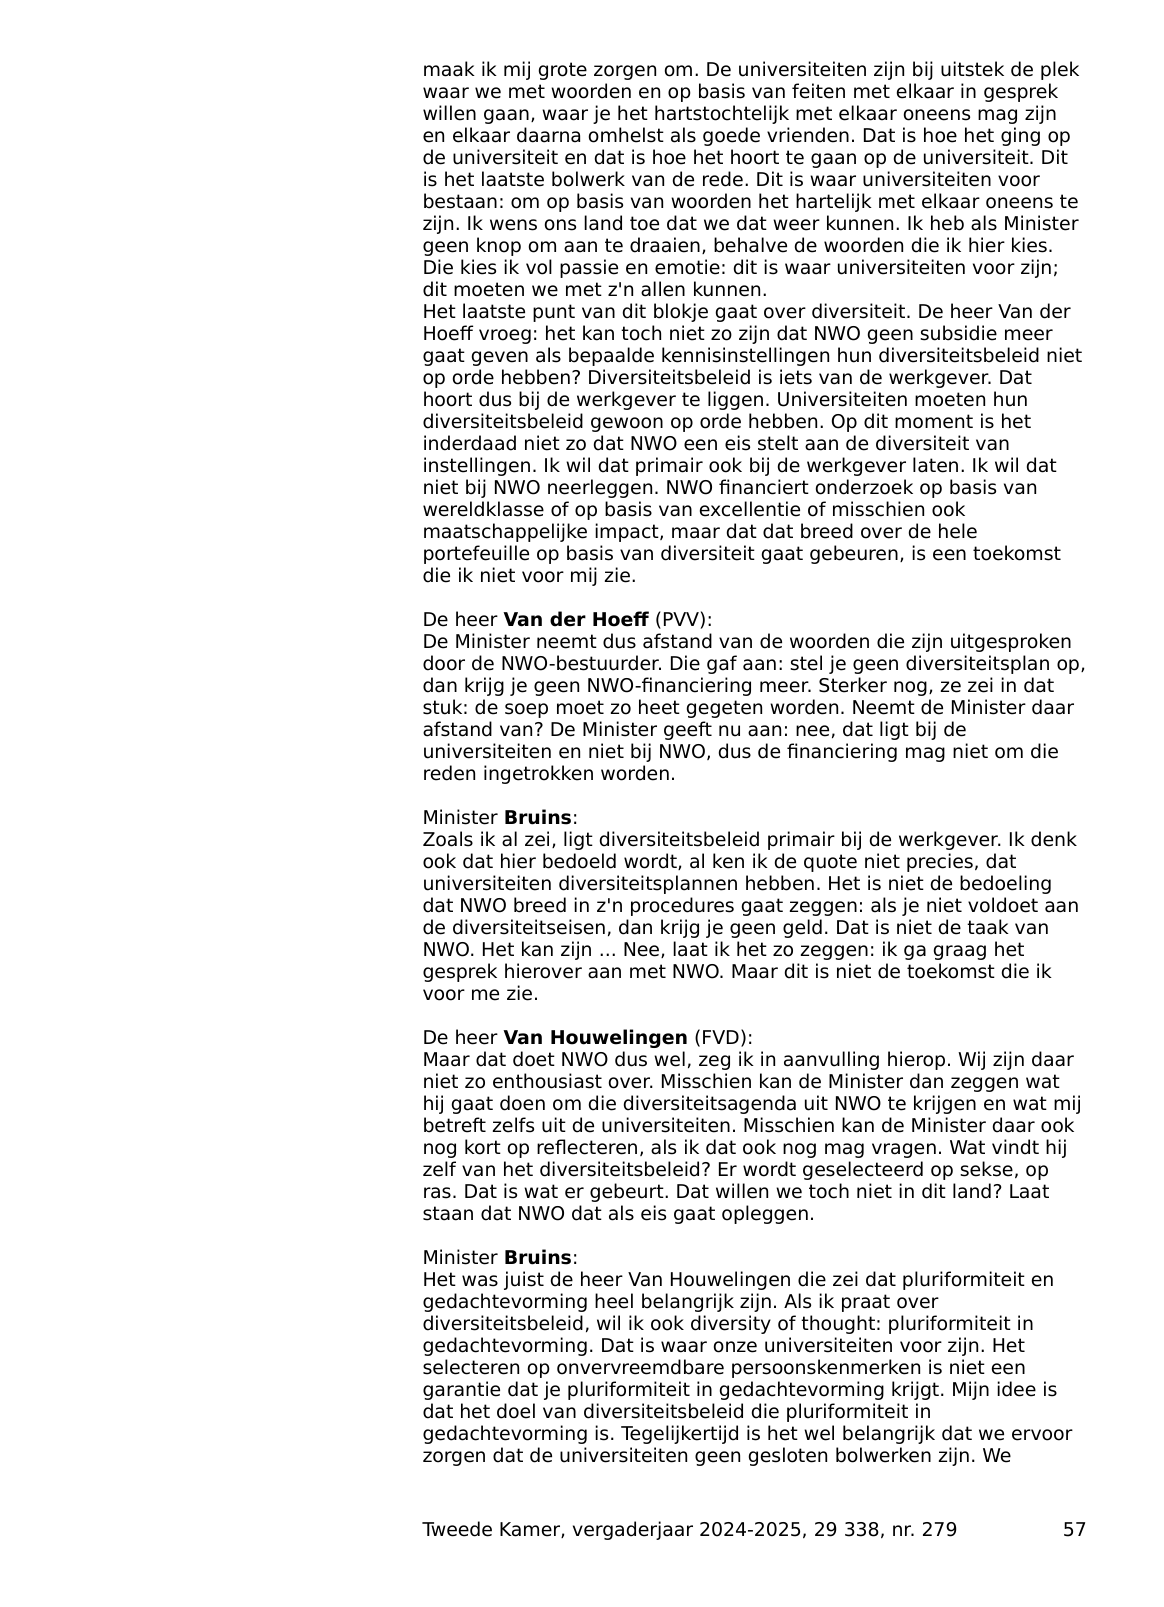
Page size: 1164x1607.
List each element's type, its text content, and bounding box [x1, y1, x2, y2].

text De heer Van der Hoeff (PVV): [422, 609, 1087, 631]
text Minister Bruins: [422, 807, 1087, 829]
text Maar dat doet NWO dus wel, zeg ik in aanvulling hierop. Wij zijn daar niet zo enthousiast over. Misschien kan de Minister dan zeggen wat hij gaat doen om die diversiteitsagenda uit NWO te krijgen en wat mij betreft zelfs uit de universiteiten. Misschien kan de Minister daar ook nog kort op reflecteren, als ik dat ook nog mag vragen. Wat vindt hij zelf van het diversiteitsbeleid? Er wordt geselecteerd op sekse, op ras. Dat is wat er gebeurt. Dat willen we toch niet in dit land? Laat staan dat NWO dat als eis gaat opleggen. [422, 1049, 1087, 1224]
text Minister Bruins: [422, 1247, 1087, 1269]
text De Minister neemt dus afstand van de woorden die zijn uitgesproken door de NWO-bestuurder. Die gaf aan: stel je geen diversiteitsplan op, dan krijg je geen NWO-financiering meer. Sterker nog, ze zei in dat stuk: de soep moet zo heet gegeten worden. Neemt de Minister daar afstand van? De Minister geeft nu aan: nee, dat ligt bij de universiteiten en niet bij NWO, dus de financiering mag niet om die reden ingetrokken worden. [422, 631, 1087, 784]
text maak ik mij grote zorgen om. De universiteiten zijn bij uitstek de plek waar we met woorden en op basis van feiten met elkaar in gesprek willen gaan, waar je het hartstochtelijk met elkaar oneens mag zijn en elkaar daarna omhelst als goede vrienden. Dat is hoe het ging op de universiteit en dat is hoe het hoort te gaan op de universiteit. Dit is het laatste bolwerk van de rede. Dit is waar universiteiten voor bestaan: om op basis van woorden het hartelijk met elkaar oneens te zijn. Ik wens ons land toe dat we dat weer kunnen. Ik heb als Minister geen knop om aan te draaien, behalve de woorden die ik hier kies. Die kies ik vol passie en emotie: dit is waar universiteiten voor zijn; dit moeten we met z'n allen kunnen. [422, 59, 1087, 301]
text Het was juist de heer Van Houwelingen die zei dat pluriformiteit en gedachtevorming heel belangrijk zijn. Als ik praat over diversiteitsbeleid, wil ik ook diversity of thought: pluriformiteit in gedachtevorming. Dat is waar onze universiteiten voor zijn. Het selecteren op onvervreemdbare persoonskenmerken is niet een garantie dat je pluriformiteit in gedachtevorming krijgt. Mijn idee is dat het doel van diversiteitsbeleid die pluriformiteit in gedachtevorming is. Tegelijkertijd is het wel belangrijk dat we ervoor zorgen dat de universiteiten geen gesloten bolwerken zijn. We [422, 1269, 1087, 1467]
text Zoals ik al zei, ligt diversiteitsbeleid primair bij de werkgever. Ik denk ook dat hier bedoeld wordt, al ken ik de quote niet precies, dat universiteiten diversiteitsplannen hebben. Het is niet de bedoeling dat NWO breed in z'n procedures gaat zeggen: als je niet voldoet aan de diversiteitseisen, dan krijg je geen geld. Dat is niet de taak van NWO. Het kan zijn ... Nee, laat ik het zo zeggen: ik ga graag het gesprek hierover aan met NWO. Maar dit is niet de toekomst die ik voor me zie. [422, 829, 1087, 1004]
text Het laatste punt van dit blokje gaat over diversiteit. De heer Van der Hoeff vroeg: het kan toch niet zo zijn dat NWO geen subsidie meer gaat geven als bepaalde kennisinstellingen hun diversiteitsbeleid niet op orde hebben? Diversiteitsbeleid is iets van de werkgever. Dat hoort dus bij de werkgever te liggen. Universiteiten moeten hun diversiteitsbeleid gewoon op orde hebben. Op dit moment is het inderdaad niet zo dat NWO een eis stelt aan de diversiteit van instellingen. Ik wil dat primair ook bij de werkgever laten. Ik wil dat niet bij NWO neerleggen. NWO financiert onderzoek op basis van wereldklasse of op basis van excellentie of misschien ook maatschappelijke impact, maar dat dat breed over de hele portefeuille op basis van diversiteit gaat gebeuren, is een toekomst die ik niet voor mij zie. [422, 301, 1087, 587]
text De heer Van Houwelingen (FVD): [422, 1027, 1087, 1049]
